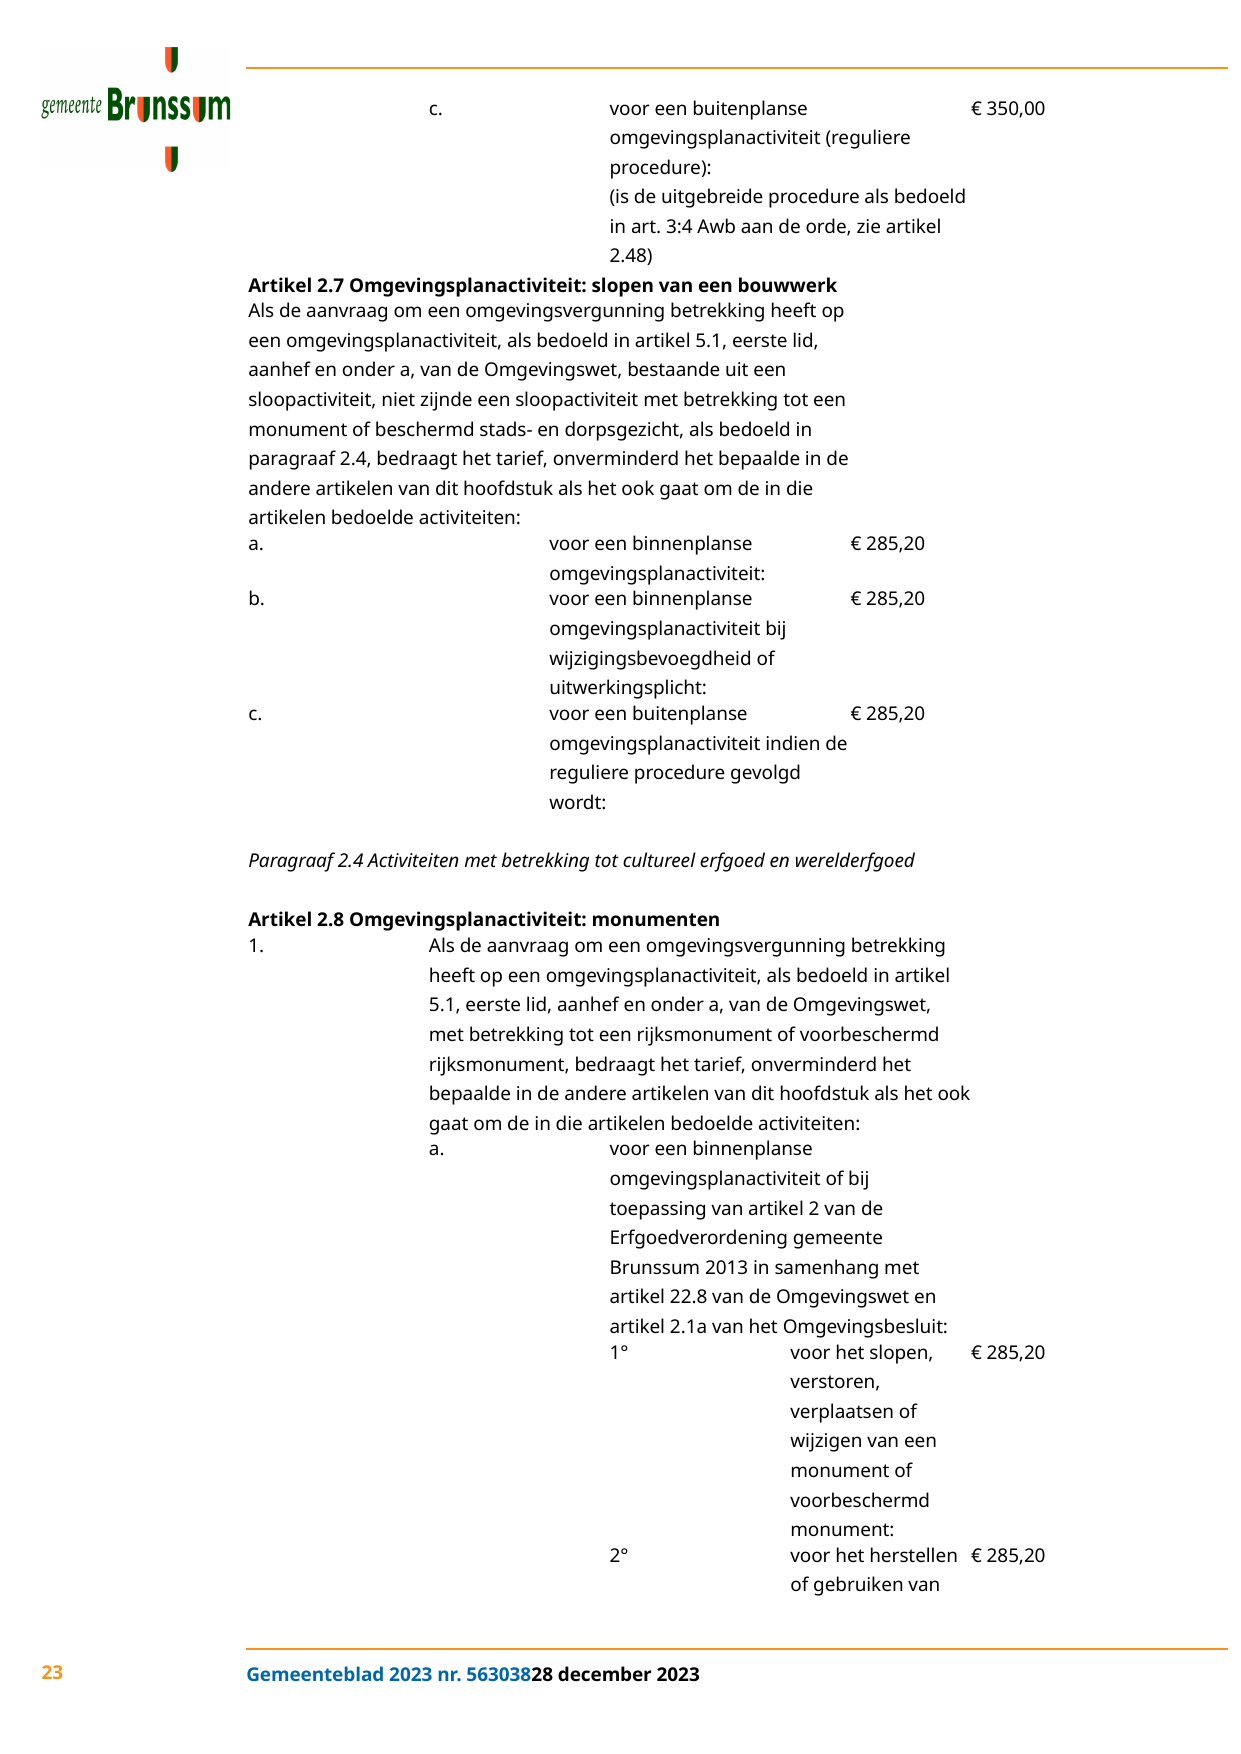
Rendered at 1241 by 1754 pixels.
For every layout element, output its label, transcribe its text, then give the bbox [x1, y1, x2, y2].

table_cell [248, 1136, 429, 1339]
table_cell Als de aanvraag om een omgevingsvergunning betrekking heeft op een omgevingsplanactiviteit, als bedoeld in artikel 5.1, eerste lid, aanhef en onder a, van de Omgevingswet, met betrekking tot een rijksmonument of voorbeschermd rijksmonument, bedraagt het tarief, onverminderd het bepaalde in de andere artikelen van dit hoofdstuk als het ook gaat om de in die artikelen bedoelde activiteiten: [429, 933, 971, 1136]
table_cell c. [429, 95, 609, 268]
table_cell Als de aanvraag om een omgevingsvergunning betrekking heeft op een omgevingsplanactiviteit, als bedoeld in artikel 5.1, eerste lid, aanhef en onder a, van de Omgevingswet, bestaande uit een sloopactiviteit, niet zijnde een sloopactiviteit met betrekking tot een monument of beschermd stads- en dorpsgezicht, als bedoeld in paragraaf 2.4, bedraagt het tarief, onverminderd het bepaalde in de andere artikelen van dit hoofdstuk als het ook gaat om de in die artikelen bedoelde activiteiten: [248, 298, 850, 530]
table_cell € 285,20 [850, 530, 1152, 586]
table_cell [248, 1542, 429, 1597]
text Paragraaf 2.4 Activiteiten met betrekking tot cultureel erfgoed en werelderfgoed [248, 847, 1152, 873]
table_cell voor het slopen, verstoren, verplaatsen of wijzigen van een monument of voorbeschermd monument: [790, 1339, 971, 1542]
table_cell voor een binnenplanse omgevingsplanactiviteit of bij toepassing van artikel 2 van de Erfgoedverordening gemeente Brunssum 2013 in samenhang met artikel 22.8 van de Omgevingswet en artikel 2.1a van het Omgevingsbesluit: [609, 1136, 971, 1339]
table_cell voor een buitenplanse omgevingsplanactiviteit (reguliere procedure): (is de uitgebreide procedure als bedoeld in art. 3:4 Awb aan de orde, zie artikel 2.48) [609, 95, 971, 268]
table_cell 2° [609, 1542, 790, 1597]
table_cell € 350,00 [971, 95, 1152, 268]
table_cell [850, 298, 1152, 530]
table_cell [248, 1339, 429, 1542]
table_cell voor een binnenplanse omgevingsplanactiviteit: [549, 530, 850, 586]
table_cell € 285,20 [971, 1542, 1152, 1597]
table_cell [429, 1339, 609, 1542]
table_header [850, 272, 1152, 297]
table_cell [429, 1542, 609, 1597]
table_cell voor een binnenplanse omgevingsplanactiviteit bij wijzigingsbevoegdheid of uitwerkingsplicht: [549, 586, 850, 700]
table_cell c. [248, 700, 549, 814]
table_cell voor een buitenplanse omgevingsplanactiviteit indien de reguliere procedure gevolgd wordt: [549, 700, 850, 814]
table_cell b. [248, 586, 549, 700]
table_header Artikel 2.7 Omgevingsplanactiviteit: slopen van een bouwwerk [248, 272, 850, 297]
table_cell voor het herstellen of gebruiken van [790, 1542, 971, 1597]
table_cell 1° [609, 1339, 790, 1542]
table_cell [248, 95, 429, 268]
table_header Artikel 2.8 Omgevingsplanactiviteit: monumenten [248, 907, 971, 932]
table_cell € 285,20 [850, 586, 1152, 700]
table_cell [971, 1136, 1152, 1339]
table_cell € 285,20 [850, 700, 1152, 814]
table_cell [971, 933, 1152, 1136]
table_header [971, 907, 1152, 932]
table_cell a. [429, 1136, 609, 1339]
table_cell € 285,20 [971, 1339, 1152, 1542]
picture [41, 47, 231, 172]
table_cell 1. [248, 933, 429, 1136]
table_cell a. [248, 530, 549, 586]
